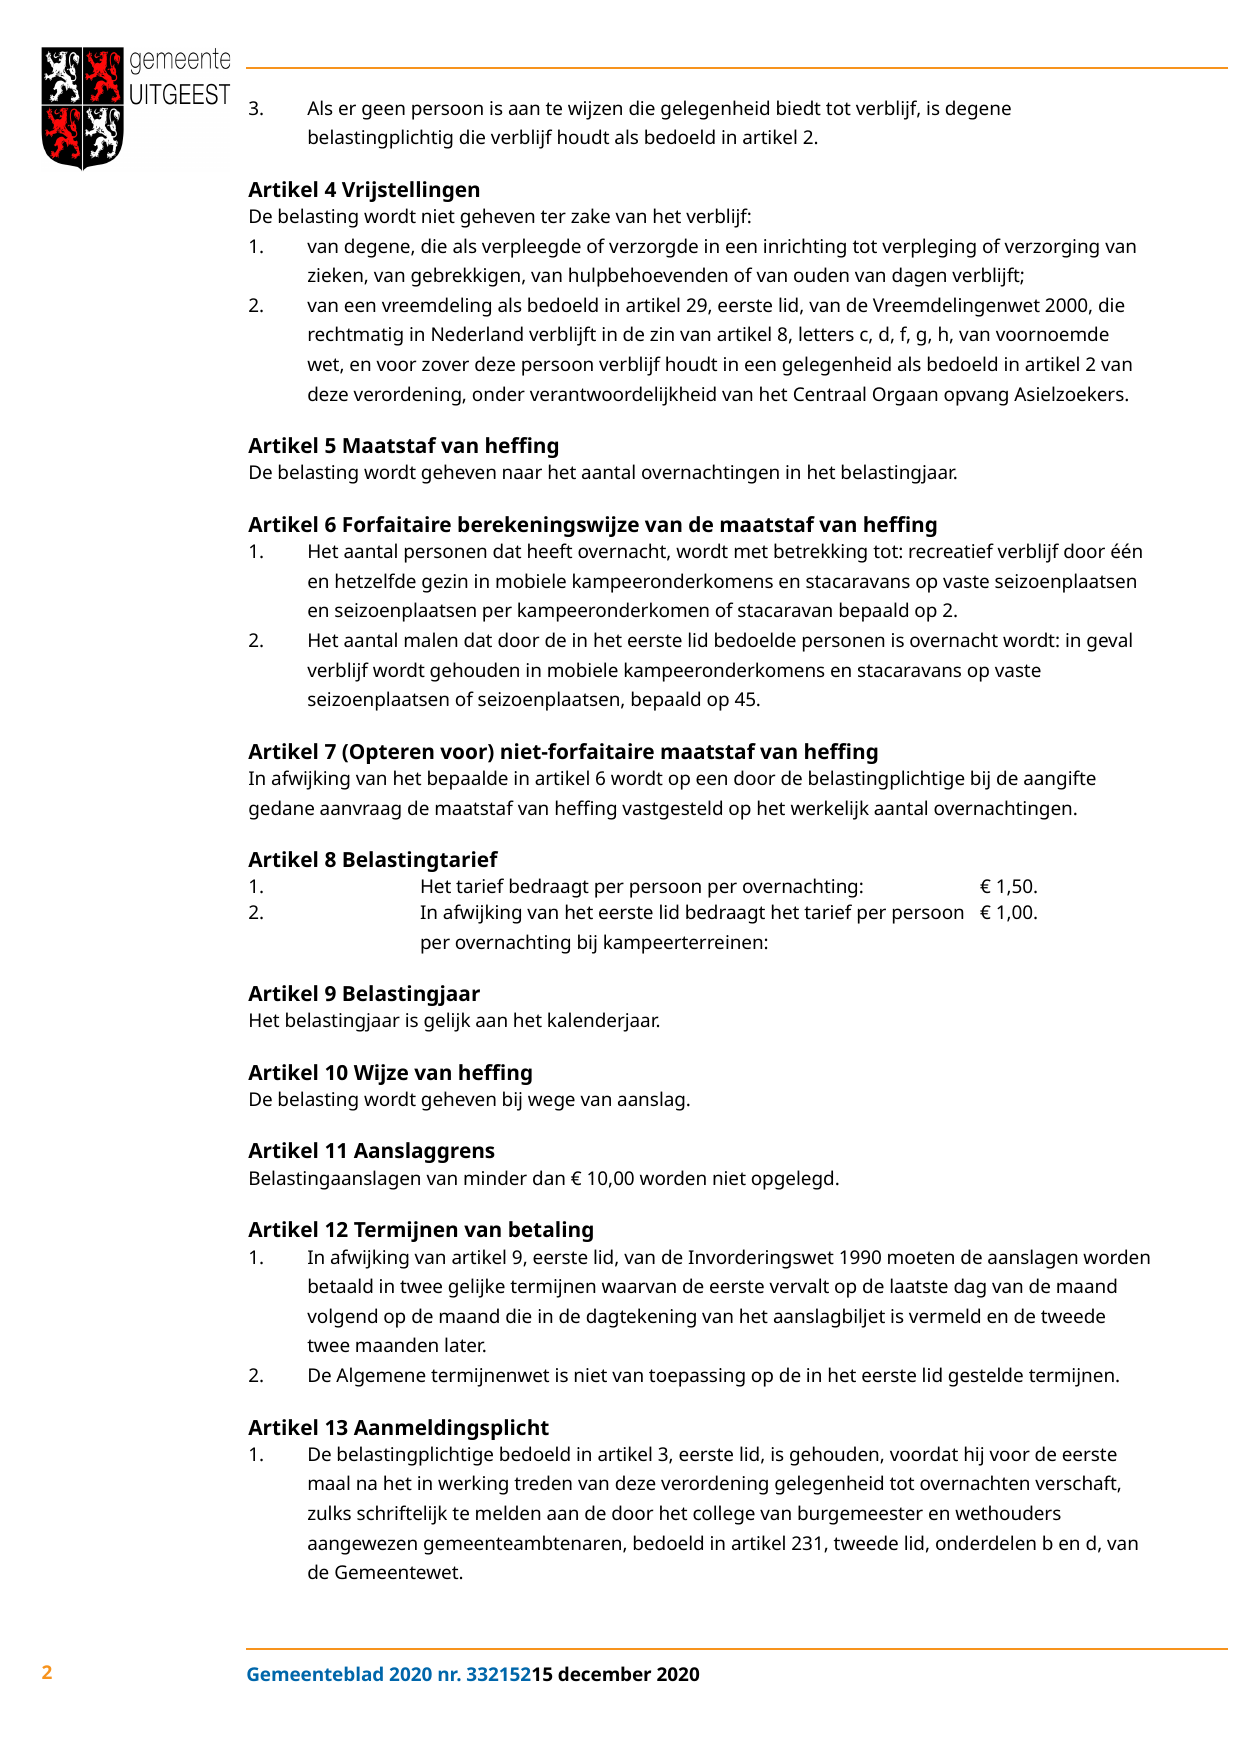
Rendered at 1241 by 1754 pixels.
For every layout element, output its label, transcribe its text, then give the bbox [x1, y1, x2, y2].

table_cell 2. [248, 900, 420, 955]
list van degene, die als verpleegde of verzorgde in een inrichting tot verpleging of verzorging van zieken, van gebrekkigen, van hulpbehoevenden of van ouden van dagen verblijft; [248, 233, 1152, 288]
list In afwijking van artikel 9, eerste lid, van de Invorderingswet 1990 moeten de aanslagen worden betaald in twee gelijke termijnen waarvan de eerste vervalt op de laatste dag van de maand volgend op de maand die in de dagtekening van het aanslagbiljet is vermeld en de tweede twee maanden later. [248, 1244, 1152, 1358]
text Artikel 13 Aanmeldingsplicht [248, 1413, 1152, 1441]
text Artikel 12 Termijnen van betaling [248, 1215, 1152, 1244]
list van een vreemdeling als bedoeld in artikel 29, eerste lid, van de Vreemdelingenwet 2000, die rechtmatig in Nederland verblijft in de zin van artikel 8, letters c, d, f, g, h, van voornoemde wet, en voor zover deze persoon verblijf houdt in een gelegenheid als bedoeld in artikel 2 van deze verordening, onder verantwoordelijkheid van het Centraal Orgaan opvang Asielzoekers. [248, 292, 1152, 406]
text De belasting wordt niet geheven ter zake van het verblijf: [248, 203, 1152, 229]
list De belastingplichtige bedoeld in artikel 3, eerste lid, is gehouden, voordat hij voor de eerste maal na het in werking treden van deze verordening gelegenheid tot overnachten verschaft, zulks schriftelijk te melden aan de door het college van burgemeester en wethouders aangewezen gemeenteambtenaren, bedoeld in artikel 231, tweede lid, onderdelen b en d, van de Gemeentewet. [248, 1441, 1152, 1585]
text Artikel 4 Vrijstellingen [248, 175, 1152, 203]
text Artikel 5 Maatstaf van heffing [248, 431, 1152, 459]
table_header € 1,50. [980, 874, 1152, 899]
list De Algemene termijnenwet is niet van toepassing op de in het eerste lid gestelde termijnen. [248, 1362, 1152, 1388]
text Het belastingjaar is gelijk aan het kalenderjaar. [248, 1007, 1152, 1033]
text De belasting wordt geheven bij wege van aanslag. [248, 1086, 1152, 1112]
list Het aantal personen dat heeft overnacht, wordt met betrekking tot: recreatief verblijf door één en hetzelfde gezin in mobiele kampeeronderkomens en stacaravans op vaste seizoenplaatsen en seizoenplaatsen per kampeeronderkomen of stacaravan bepaald op 2. [248, 538, 1152, 623]
text Artikel 11 Aanslaggrens [248, 1137, 1152, 1165]
text Artikel 8 Belastingtarief [248, 845, 1152, 874]
table_header 1. [248, 874, 420, 899]
text Artikel 9 Belastingjaar [248, 979, 1152, 1007]
table_header Het tarief bedraagt per persoon per overnachting: [420, 874, 980, 899]
text In afwijking van het bepaalde in artikel 6 wordt op een door de belastingplichtige bij de aangifte gedane aanvraag de maatstaf van heffing vastgesteld op het werkelijk aantal overnachtingen. [248, 765, 1152, 821]
list Het aantal malen dat door de in het eerste lid bedoelde personen is overnacht wordt: in geval verblijf wordt gehouden in mobiele kampeeronderkomens en stacaravans op vaste seizoenplaatsen of seizoenplaatsen, bepaald op 45. [248, 627, 1152, 712]
table_cell In afwijking van het eerste lid bedraagt het tarief per persoon per overnachting bij kampeerterreinen: [420, 900, 980, 955]
list Als er geen persoon is aan te wijzen die gelegenheid biedt tot verblijf, is degene belastingplichtig die verblijf houdt als bedoeld in artikel 2. [248, 95, 1152, 150]
text Belastingaanslagen van minder dan € 10,00 worden niet opgelegd. [248, 1165, 1152, 1191]
text Artikel 7 (Opteren voor) niet-forfaitaire maatstaf van heffing [248, 737, 1152, 765]
text Artikel 6 Forfaitaire berekeningswijze van de maatstaf van heffing [248, 510, 1152, 538]
text Artikel 10 Wijze van heffing [248, 1058, 1152, 1086]
table_cell € 1,00. [980, 900, 1152, 955]
text De belasting wordt geheven naar het aantal overnachtingen in het belastingjaar. [248, 459, 1152, 485]
picture [41, 47, 231, 172]
